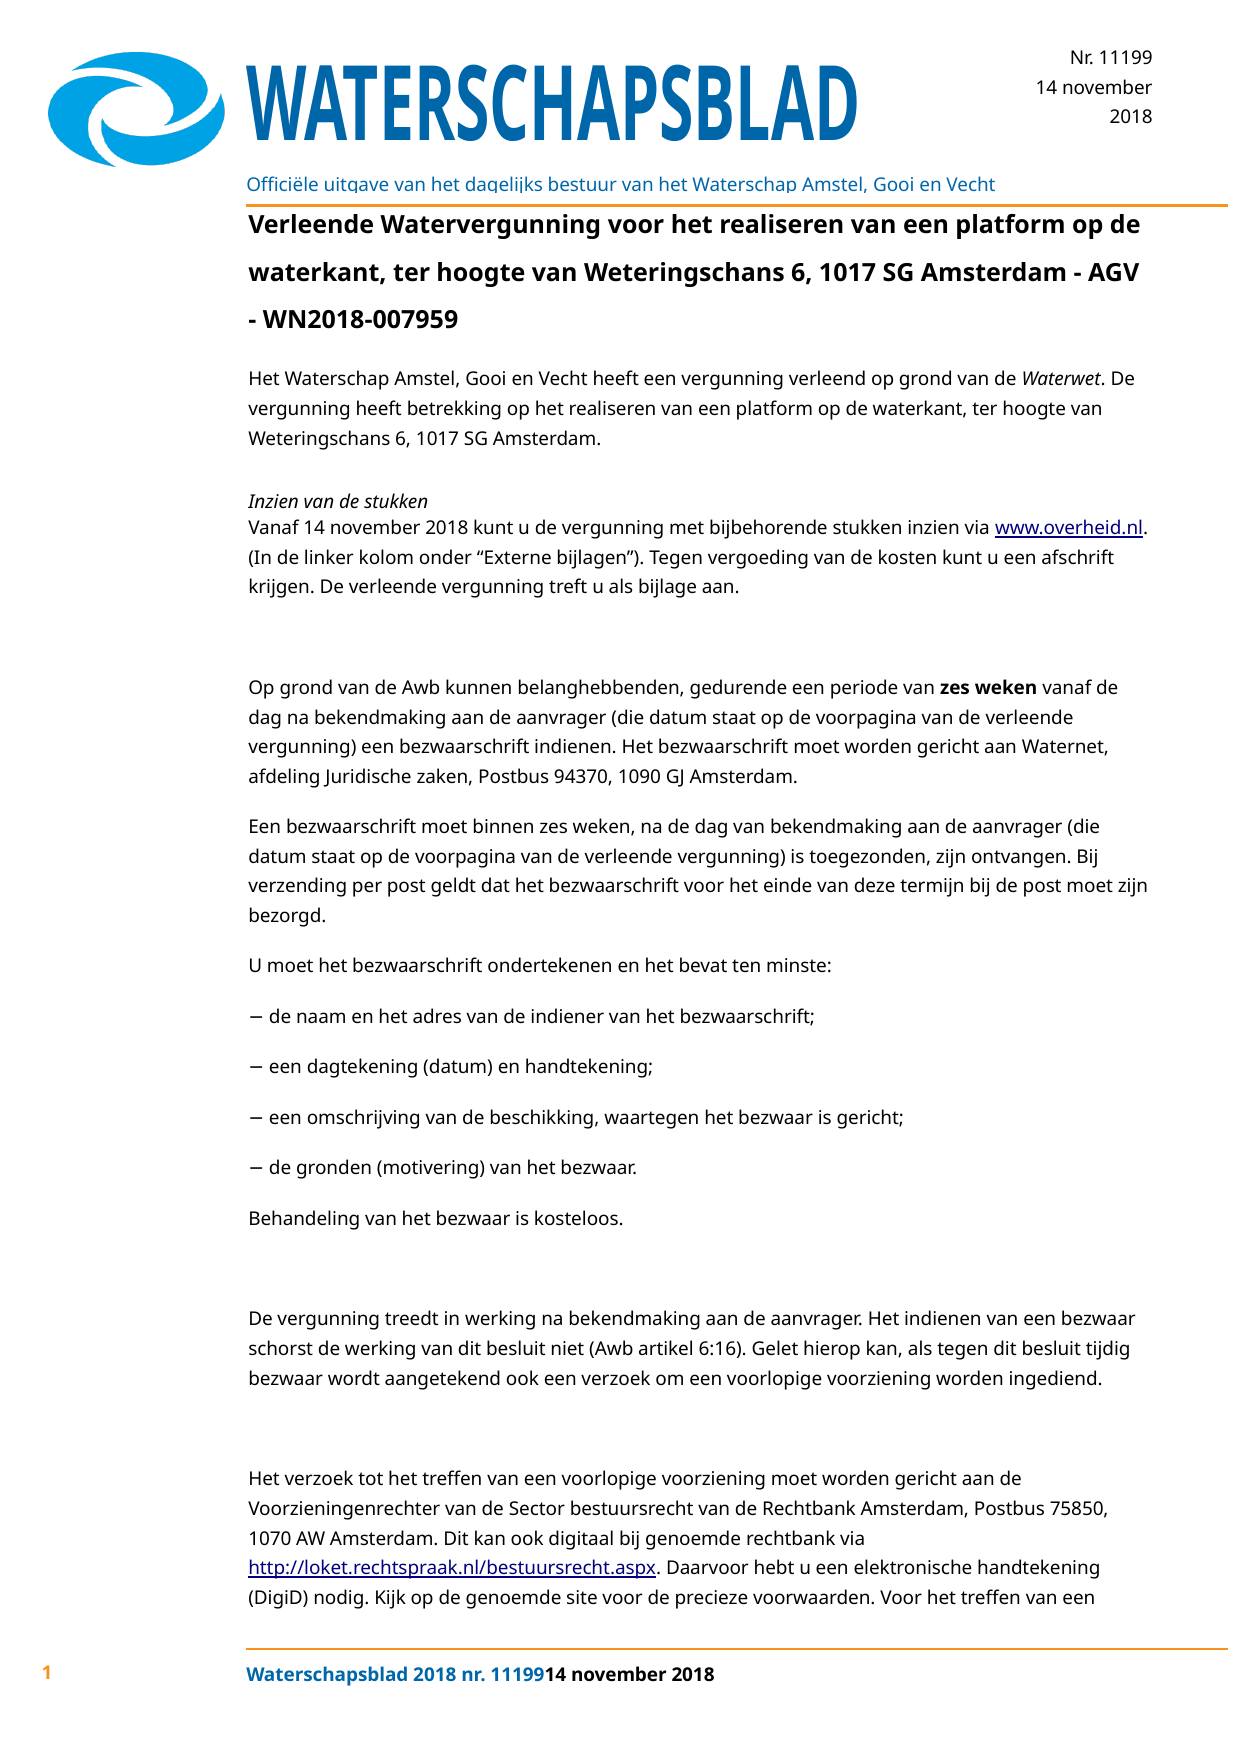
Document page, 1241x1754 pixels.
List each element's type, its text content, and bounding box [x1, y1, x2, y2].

text De vergunning treedt in werking na bekendmaking aan de aanvrager. Het indienen van een bezwaar schorst de werking van dit besluit niet (Awb artikel 6:16). Gelet hierop kan, als tegen dit besluit tijdig bezwaar wordt aangetekend ook een verzoek om een voorlopige voorziening worden ingediend. [248, 1306, 1152, 1391]
text Verleende Watervergunning voor het realiseren van een platform op de waterkant, ter hoogte van Weteringschans 6, 1017 SG Amsterdam - AGV - WN2018-007959 [248, 207, 1152, 336]
text Op grond van de Awb kunnen belanghebbenden, gedurende een periode van zes weken vanaf de dag na bekendmaking aan de aanvrager (die datum staat op de voorpagina van de verleende vergunning) een bezwaarschrift indienen. Het bezwaarschrift moet worden gericht aan Waternet, afdeling Juridische zaken, Postbus 94370, 1090 GJ Amsterdam. [248, 674, 1152, 789]
text Behandeling van het bezwaar is kosteloos. [248, 1205, 1152, 1231]
text U moet het bezwaarschrift ondertekenen en het bevat ten minste: [248, 953, 1152, 978]
text − een omschrijving van de beschikking, waartegen het bezwaar is gericht; [248, 1104, 1152, 1130]
text − de gronden (motivering) van het bezwaar. [248, 1154, 1152, 1180]
text Het Waterschap Amstel, Gooi en Vecht heeft een vergunning verleend op grond van de Waterwet. De vergunning heeft betrekking op het realiseren van een platform op de waterkant, ter hoogte van Weteringschans 6, 1017 SG Amsterdam. [248, 366, 1152, 450]
text Vanaf 14 november 2018 kunt u de vergunning met bijbehorende stukken inzien via www.overheid.nl. (In de linker kolom onder “Externe bijlagen”). Tegen vergoeding van de kosten kunt u een afschrift krijgen. De verleende vergunning treft u als bijlage aan. [248, 514, 1152, 599]
text Een bezwaarschrift moet binnen zes weken, na de dag van bekendmaking aan de aanvrager (die datum staat op de voorpagina van de verleende vergunning) is toegezonden, zijn ontvangen. Bij verzending per post geldt dat het bezwaarschrift voor het einde van deze termijn bij de post moet zijn bezorgd. [248, 813, 1152, 928]
text − een dagtekening (datum) en handtekening; [248, 1053, 1152, 1079]
text Inzien van de stukken [248, 489, 1152, 514]
picture [41, 47, 231, 172]
text Het verzoek tot het treffen van een voorlopige voorziening moet worden gericht aan de Voorzieningenrechter van de Sector bestuursrecht van de Rechtbank Amsterdam, Postbus 75850, 1070 AW Amsterdam. Dit kan ook digitaal bij genoemde rechtbank via http://loket.rechtspraak.nl/bestuursrecht.aspx. Daarvoor hebt u een elektronische handtekening (DigiD) nodig. Kijk op de genoemde site voor de precieze voorwaarden. Voor het treffen van een [248, 1466, 1152, 1610]
text − de naam en het adres van de indiener van het bezwaarschrift; [248, 1003, 1152, 1029]
